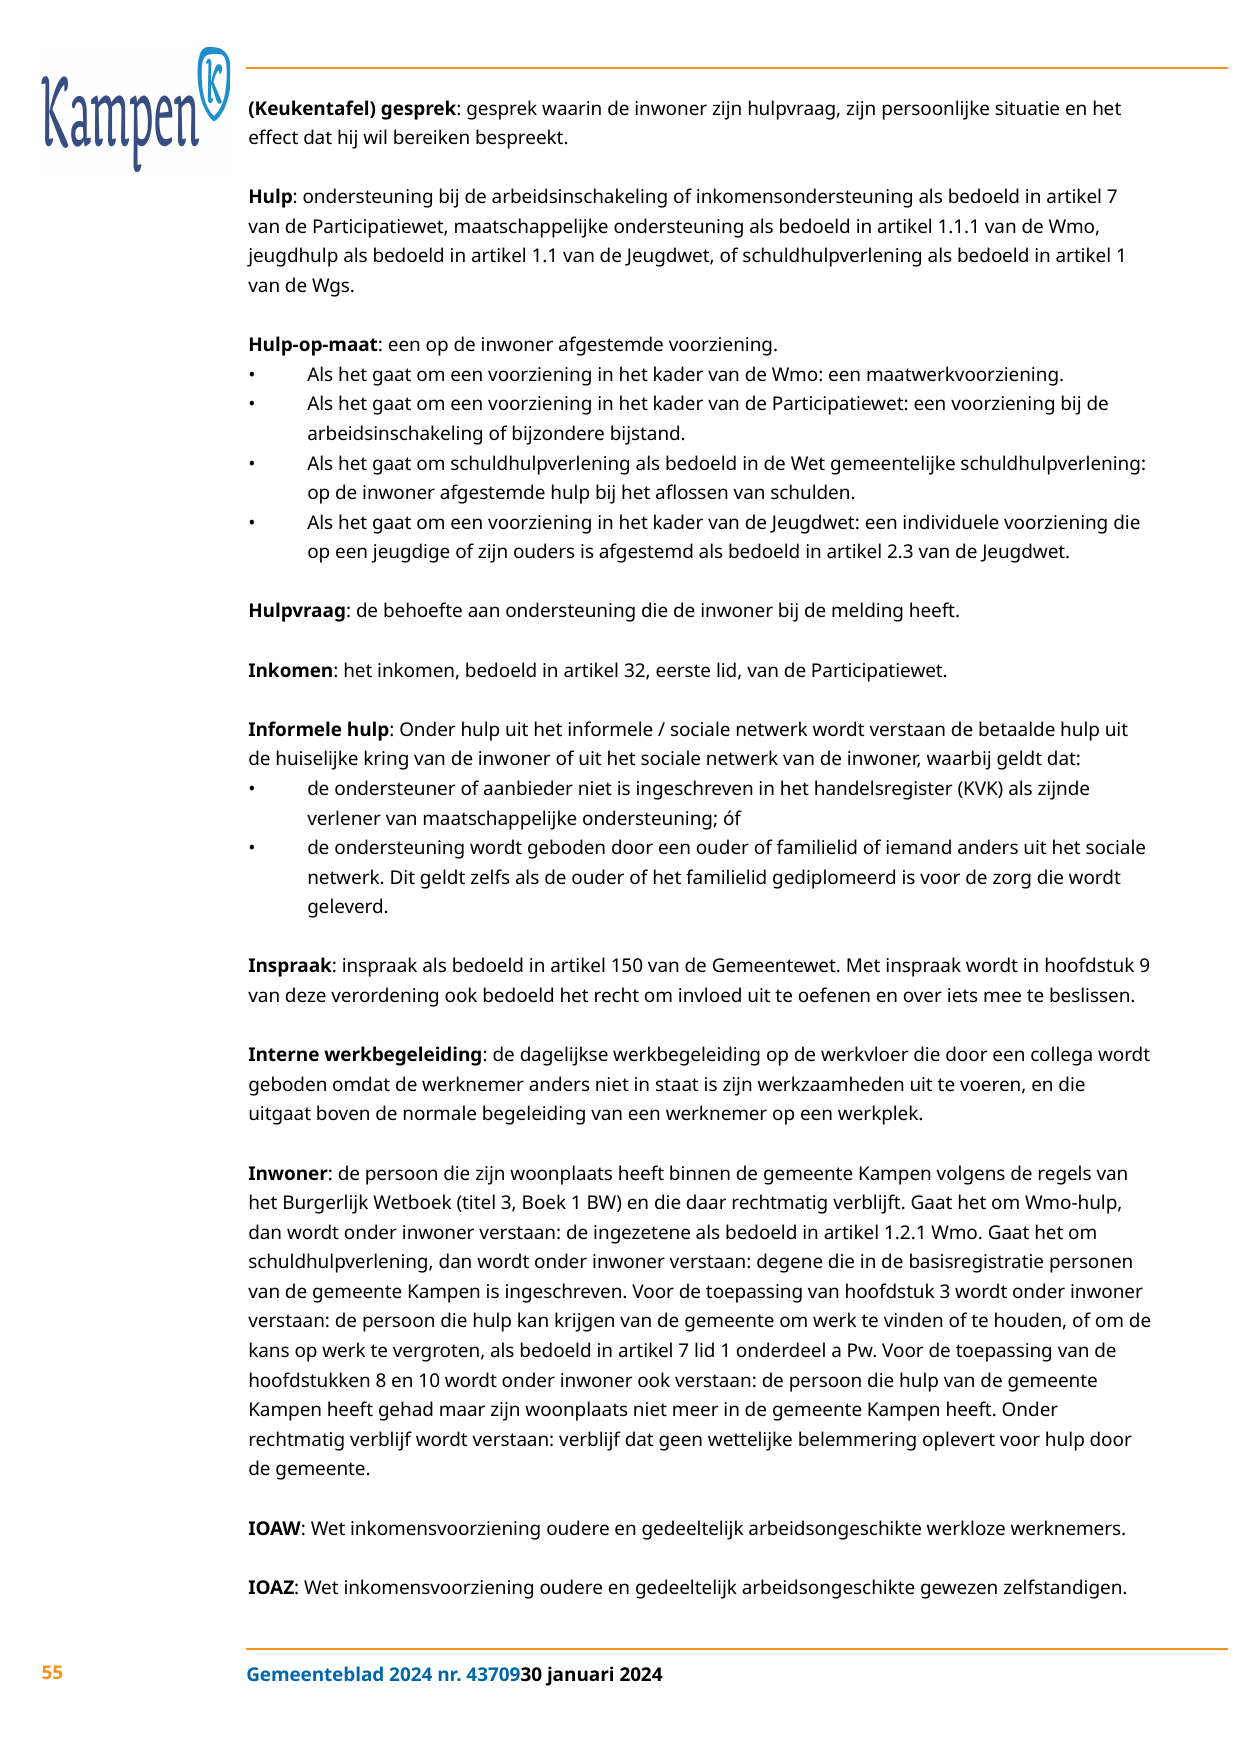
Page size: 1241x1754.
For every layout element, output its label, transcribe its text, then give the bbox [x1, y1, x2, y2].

text Hulp-op-maat: een op de inwoner afgestemde voorziening. [248, 331, 1152, 357]
text Inwoner: de persoon die zijn woonplaats heeft binnen de gemeente Kampen volgens de regels van het Burgerlijk Wetboek (titel 3, Boek 1 BW) en die daar rechtmatig verblijft. Gaat het om Wmo-hulp, dan wordt onder inwoner verstaan: de ingezetene als bedoeld in artikel 1.2.1 Wmo. Gaat het om schuldhulpverlening, dan wordt onder inwoner verstaan: degene die in de basisregistratie personen van de gemeente Kampen is ingeschreven. Voor de toepassing van hoofdstuk 3 wordt onder inwoner verstaan: de persoon die hulp kan krijgen van de gemeente om werk te vinden of te houden, of om de kans op werk te vergroten, als bedoeld in artikel 7 lid 1 onderdeel a Pw. Voor de toepassing van de hoofdstukken 8 en 10 wordt onder inwoner ook verstaan: de persoon die hulp van de gemeente Kampen heeft gehad maar zijn woonplaats niet meer in de gemeente Kampen heeft. Onder rechtmatig verblijf wordt verstaan: verblijf dat geen wettelijke belemmering oplevert voor hulp door de gemeente. [248, 1160, 1152, 1481]
picture [41, 47, 231, 172]
list Als het gaat om een voorziening in het kader van de Participatiewet: een voorziening bij de arbeidsinschakeling of bijzondere bijstand. [248, 391, 1152, 446]
list Als het gaat om schuldhulpverlening als bedoeld in de Wet gemeentelijke schuldhulpverlening: op de inwoner afgestemde hulp bij het aflossen van schulden. [248, 450, 1152, 505]
text IOAZ: Wet inkomensvoorziening oudere en gedeeltelijk arbeidsongeschikte gewezen zelfstandigen. [248, 1574, 1152, 1600]
text Inkomen: het inkomen, bedoeld in artikel 32, eerste lid, van de Participatiewet. [248, 657, 1152, 683]
text IOAW: Wet inkomensvoorziening oudere en gedeeltelijk arbeidsongeschikte werkloze werknemers. [248, 1515, 1152, 1541]
text Hulp: ondersteuning bij de arbeidsinschakeling of inkomensondersteuning als bedoeld in artikel 7 van de Participatiewet, maatschappelijke ondersteuning als bedoeld in artikel 1.1.1 van de Wmo, jeugdhulp als bedoeld in artikel 1.1 van de Jeugdwet, of schuldhulpverlening als bedoeld in artikel 1 van de Wgs. [248, 183, 1152, 298]
text Inspraak: inspraak als bedoeld in artikel 150 van de Gemeentewet. Met inspraak wordt in hoofdstuk 9 van deze verordening ook bedoeld het recht om invloed uit te oefenen en over iets mee te beslissen. [248, 953, 1152, 1008]
text Hulpvraag: de behoefte aan ondersteuning die de inwoner bij de melding heeft. [248, 598, 1152, 623]
list Als het gaat om een voorziening in het kader van de Jeugdwet: een individuele voorziening die op een jeugdige of zijn ouders is afgestemd als bedoeld in artikel 2.3 van de Jeugdwet. [248, 509, 1152, 564]
text (Keukentafel) gesprek: gesprek waarin de inwoner zijn hulpvraag, zijn persoonlijke situatie en het effect dat hij wil bereiken bespreekt. [248, 95, 1152, 150]
list de ondersteuner of aanbieder niet is ingeschreven in het handelsregister (KVK) als zijnde verlener van maatschappelijke ondersteuning; óf [248, 775, 1152, 831]
list Als het gaat om een voorziening in het kader van de Wmo: een maatwerkvoorziening. [248, 361, 1152, 387]
text Interne werkbegeleiding: de dagelijkse werkbegeleiding op de werkvloer die door een collega wordt geboden omdat de werknemer anders niet in staat is zijn werkzaamheden uit te voeren, en die uitgaat boven de normale begeleiding van een werknemer op een werkplek. [248, 1041, 1152, 1126]
list de ondersteuning wordt geboden door een ouder of familielid of iemand anders uit het sociale netwerk. Dit geldt zelfs als de ouder of het familielid gediplomeerd is voor de zorg die wordt geleverd. [248, 834, 1152, 919]
text Informele hulp: Onder hulp uit het informele / sociale netwerk wordt verstaan de betaalde hulp uit de huiselijke kring van de inwoner of uit het sociale netwerk van de inwoner, waarbij geldt dat: [248, 716, 1152, 771]
